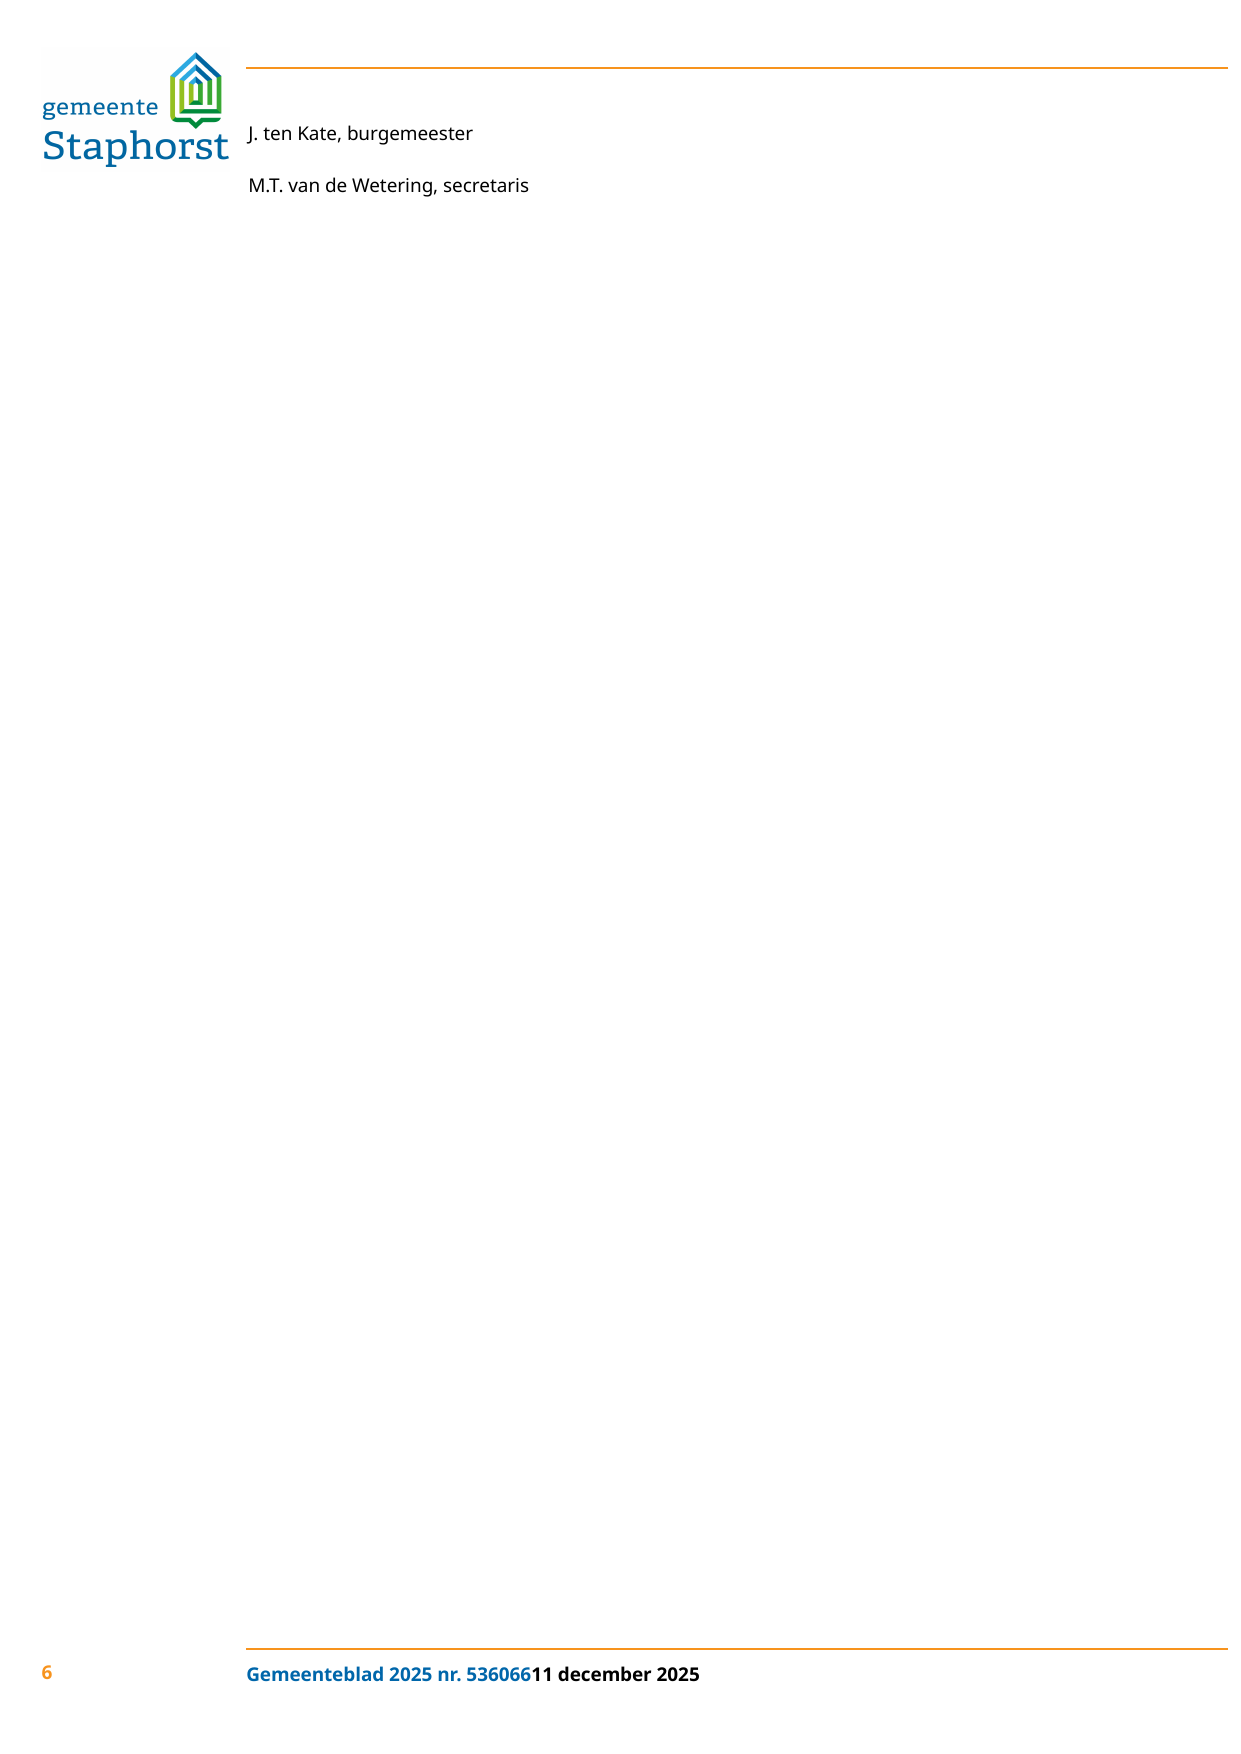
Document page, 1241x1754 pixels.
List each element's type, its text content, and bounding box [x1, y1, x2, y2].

text J. ten Kate, burgemeester [248, 121, 1152, 146]
picture [41, 47, 231, 172]
text M.T. van de Wetering, secretaris [248, 172, 1152, 198]
